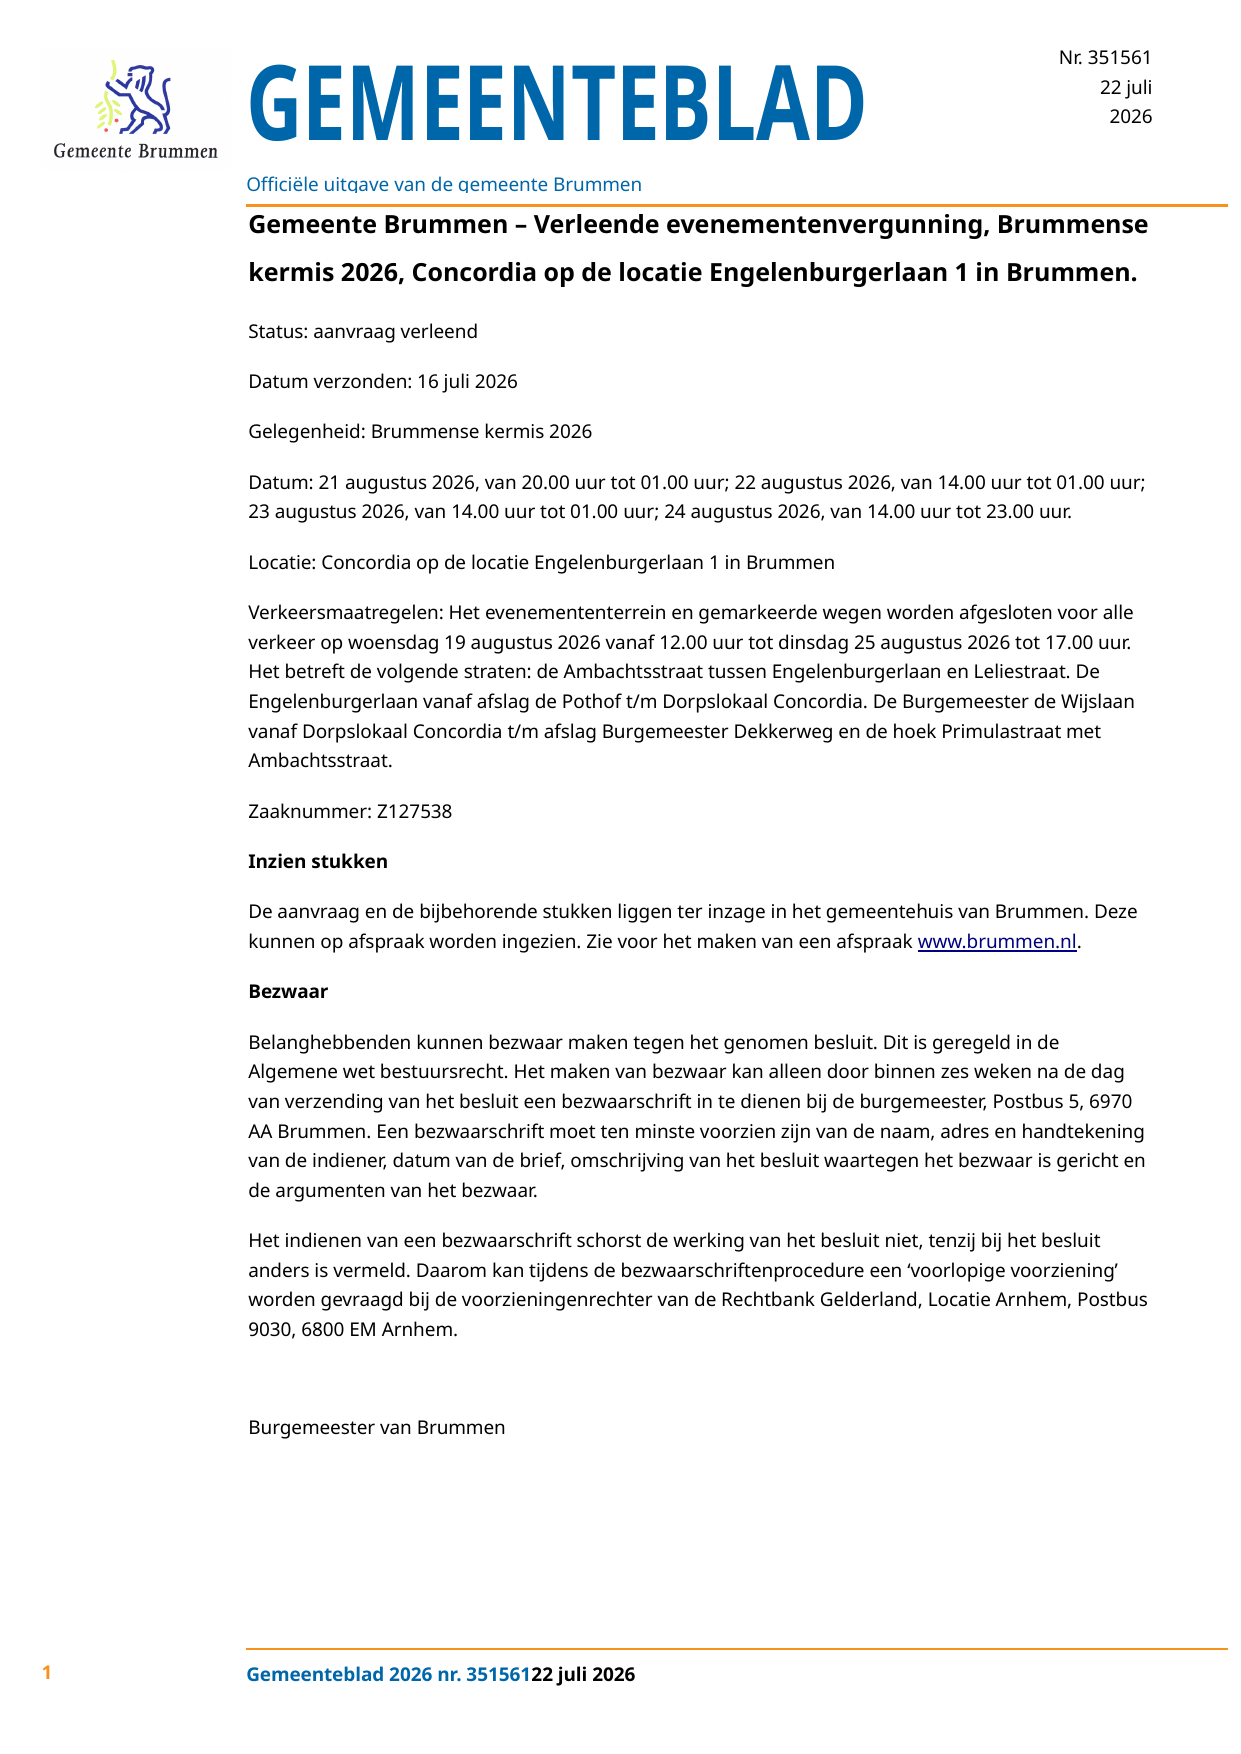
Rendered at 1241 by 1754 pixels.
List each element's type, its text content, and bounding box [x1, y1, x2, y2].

text Burgemeester van Brummen [248, 1414, 1152, 1440]
text Inzien stukken [248, 848, 1152, 874]
picture [41, 47, 231, 172]
text Het indienen van een bezwaarschrift schorst de werking van het besluit niet, tenzij bij het besluit anders is vermeld. Daarom kan tijdens de bezwaarschriftenprocedure een ‘voorlopige voorziening’ worden gevraagd bij de voorzieningenrechter van de Rechtbank Gelderland, Locatie Arnhem, Postbus 9030, 6800 EM Arnhem. [248, 1227, 1152, 1342]
text Belanghebbenden kunnen bezwaar maken tegen het genomen besluit. Dit is geregeld in de Algemene wet bestuursrecht. Het maken van bezwaar kan alleen door binnen zes weken na de dag van verzending van het besluit een bezwaarschrift in te dienen bij de burgemeester, Postbus 5, 6970 AA Brummen. Een bezwaarschrift moet ten minste voorzien zijn van de naam, adres en handtekening van de indiener, datum van de brief, omschrijving van het besluit waartegen het bezwaar is gericht en de argumenten van het bezwaar. [248, 1029, 1152, 1203]
text Datum: 21 augustus 2026, van 20.00 uur tot 01.00 uur; 22 augustus 2026, van 14.00 uur tot 01.00 uur; 23 augustus 2026, van 14.00 uur tot 01.00 uur; 24 augustus 2026, van 14.00 uur tot 23.00 uur. [248, 469, 1152, 524]
text De aanvraag en de bijbehorende stukken liggen ter inzage in het gemeentehuis van Brummen. Deze kunnen op afspraak worden ingezien. Zie voor het maken van een afspraak www.brummen.nl. [248, 899, 1152, 954]
text Status: aanvraag verleend [248, 318, 1152, 344]
text Verkeersmaatregelen: Het evenemententerrein en gemarkeerde wegen worden afgesloten voor alle verkeer op woensdag 19 augustus 2026 vanaf 12.00 uur tot dinsdag 25 augustus 2026 tot 17.00 uur. Het betreft de volgende straten: de Ambachtsstraat tussen Engelenburgerlaan en Leliestraat. De Engelenburgerlaan vanaf afslag de Pothof t/m Dorpslokaal Concordia. De Burgemeester de Wijslaan vanaf Dorpslokaal Concordia t/m afslag Burgemeester Dekkerweg en de hoek Primulastraat met Ambachtsstraat. [248, 599, 1152, 773]
text Zaaknummer: Z127538 [248, 798, 1152, 824]
text Bezwaar [248, 979, 1152, 1004]
text Datum verzonden: 16 juli 2026 [248, 368, 1152, 394]
text Locatie: Concordia op de locatie Engelenburgerlaan 1 in Brummen [248, 549, 1152, 575]
text Gelegenheid: Brummense kermis 2026 [248, 419, 1152, 444]
text Gemeente Brummen – Verleende evenementenvergunning, Brummense kermis 2026, Concordia op de locatie Engelenburgerlaan 1 in Brummen. [248, 207, 1152, 288]
